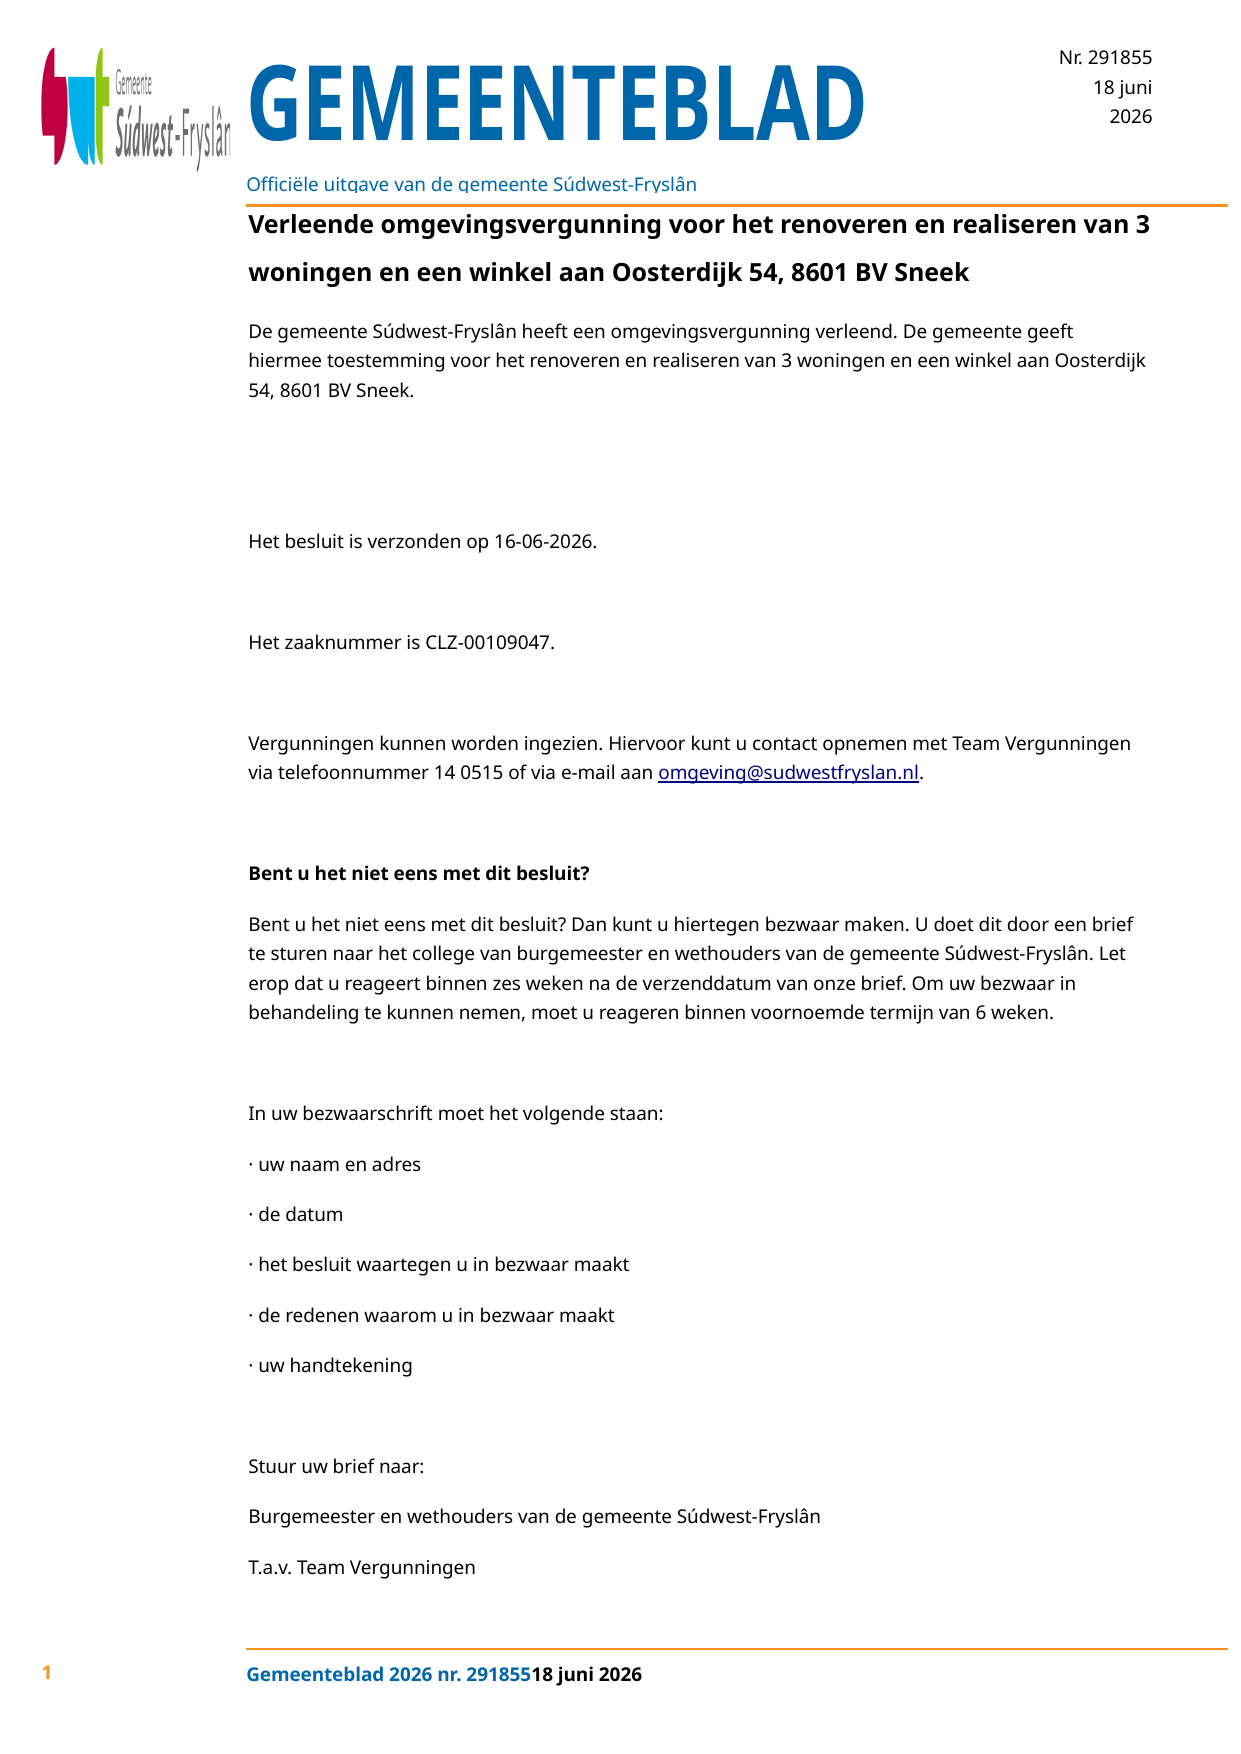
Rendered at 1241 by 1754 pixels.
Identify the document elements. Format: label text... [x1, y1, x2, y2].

text Verleende omgevingsvergunning voor het renoveren en realiseren van 3 woningen en een winkel aan Oosterdijk 54, 8601 BV Sneek [248, 207, 1152, 288]
text Bent u het niet eens met dit besluit? [248, 860, 1152, 886]
picture [41, 47, 231, 172]
text In uw bezwaarschrift moet het volgende staan: [248, 1100, 1152, 1126]
text Bent u het niet eens met dit besluit? Dan kunt u hiertegen bezwaar maken. U doet dit door een brief te sturen naar het college van burgemeester en wethouders van de gemeente Súdwest-Fryslân. Let erop dat u reageert binnen zes weken na de verzenddatum van onze brief. Om uw bezwaar in behandeling te kunnen nemen, moet u reageren binnen voornoemde termijn van 6 weken. [248, 911, 1152, 1025]
text · de datum [248, 1201, 1152, 1227]
text Stuur uw brief naar: [248, 1453, 1152, 1479]
text · de redenen waarom u in bezwaar maakt [248, 1302, 1152, 1328]
text De gemeente Súdwest-Fryslân heeft een omgevingsvergunning verleend. De gemeente geeft hiermee toestemming voor het renoveren en realiseren van 3 woningen en een winkel aan Oosterdijk 54, 8601 BV Sneek. [248, 318, 1152, 403]
text Burgemeester en wethouders van de gemeente Súdwest-Fryslân [248, 1504, 1152, 1529]
text · het besluit waartegen u in bezwaar maakt [248, 1252, 1152, 1277]
text Het zaaknummer is CLZ-00109047. [248, 629, 1152, 655]
text T.a.v. Team Vergunningen [248, 1554, 1152, 1580]
text Vergunningen kunnen worden ingezien. Hiervoor kunt u contact opnemen met Team Vergunningen via telefoonnummer 14 0515 of via e-mail aan omgeving@sudwestfryslan.nl. [248, 730, 1152, 785]
text · uw handtekening [248, 1352, 1152, 1378]
text · uw naam en adres [248, 1151, 1152, 1177]
text Het besluit is verzonden op 16-06-2026. [248, 528, 1152, 554]
